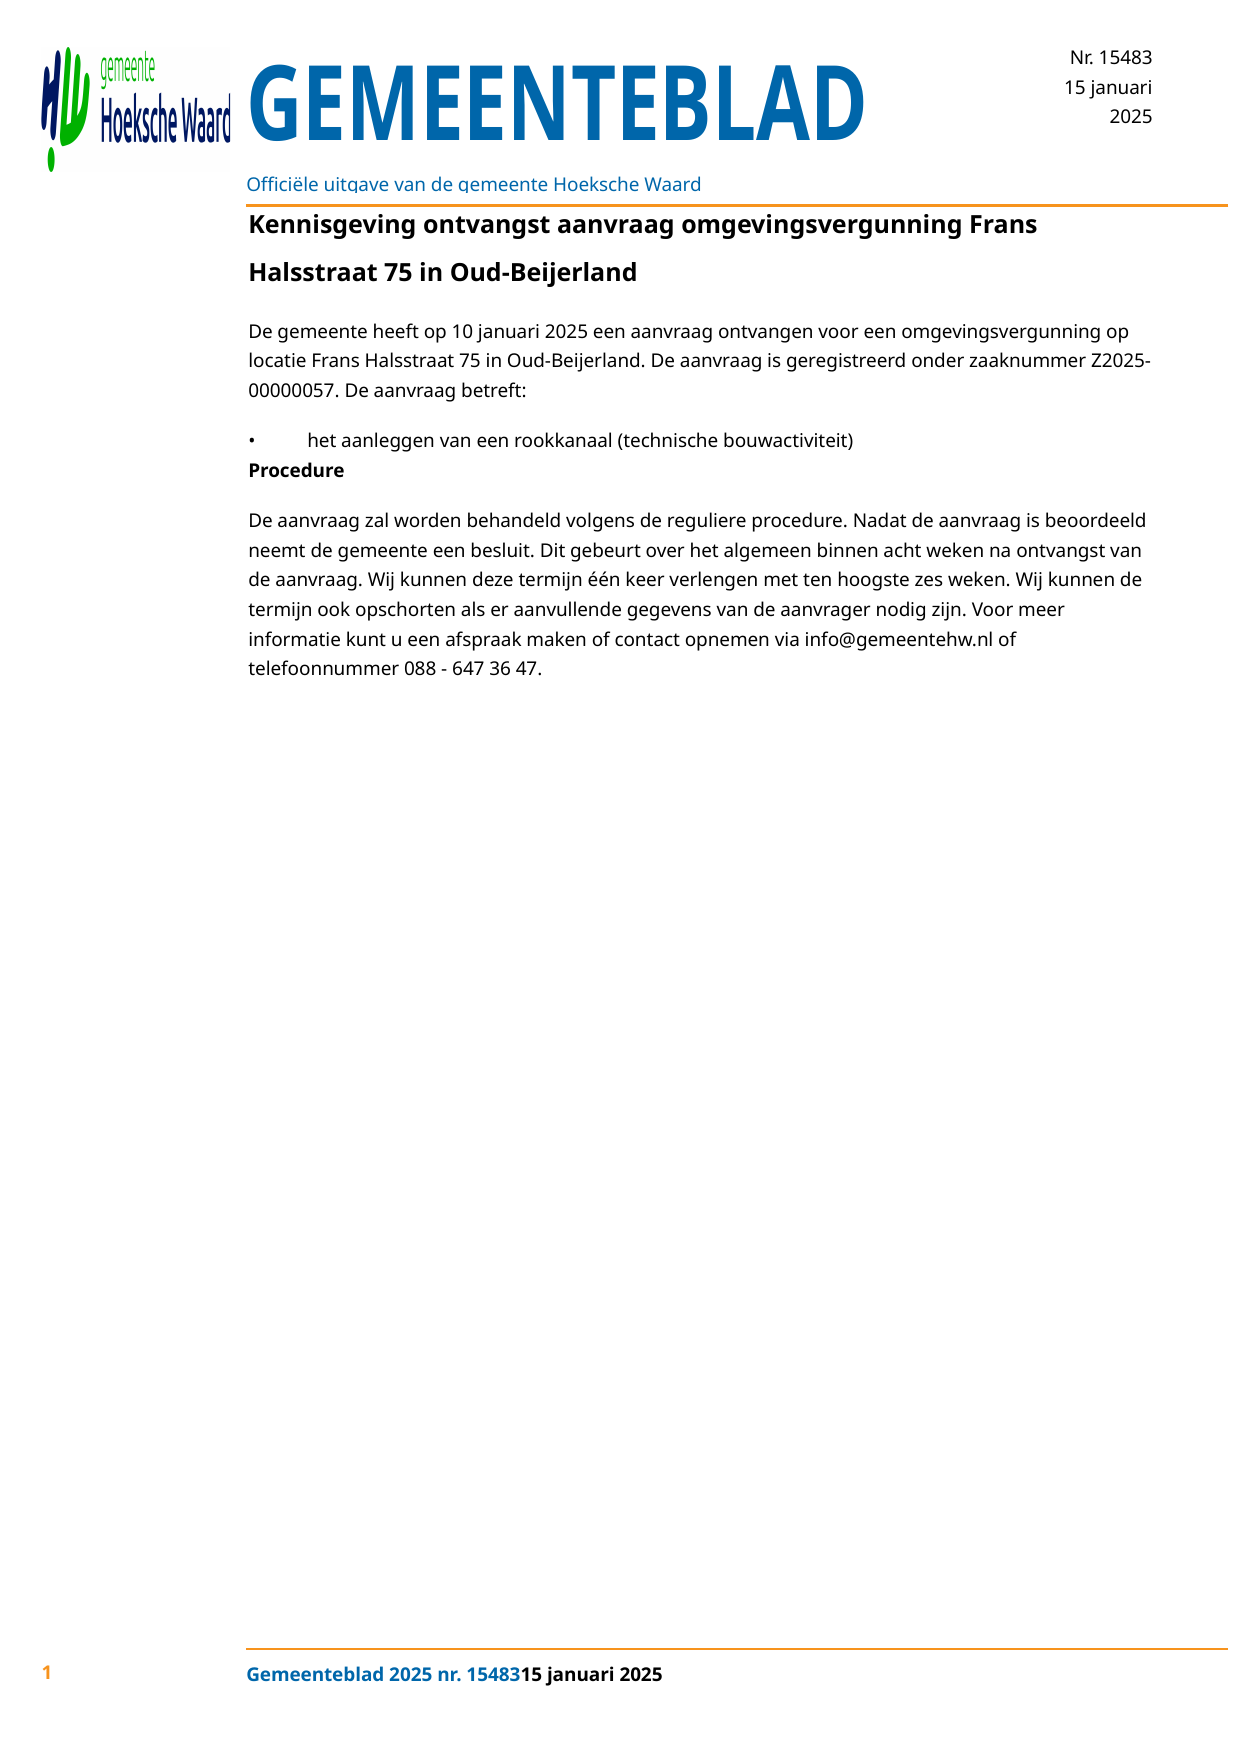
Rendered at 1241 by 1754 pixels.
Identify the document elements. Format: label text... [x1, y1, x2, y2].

list het aanleggen van een rookkanaal (technische bouwactiviteit) [248, 427, 1152, 453]
text De aanvraag zal worden behandeld volgens de reguliere procedure. Nadat de aanvraag is beoordeeld neemt de gemeente een besluit. Dit gebeurt over het algemeen binnen acht weken na ontvangst van de aanvraag. Wij kunnen deze termijn één keer verlengen met ten hoogste zes weken. Wij kunnen de termijn ook opschorten als er aanvullende gegevens van de aanvrager nodig zijn. Voor meer informatie kunt u een afspraak maken of contact opnemen via info@gemeentehw.nl of telefoonnummer 088 - 647 36 47. [248, 507, 1152, 681]
picture [41, 47, 231, 172]
text De gemeente heeft op 10 januari 2025 een aanvraag ontvangen voor een omgevingsvergunning op locatie Frans Halsstraat 75 in Oud-Beijerland. De aanvraag is geregistreerd onder zaaknummer Z2025-00000057. De aanvraag betreft: [248, 318, 1152, 403]
text Kennisgeving ontvangst aanvraag omgevingsvergunning Frans Halsstraat 75 in Oud-Beijerland [248, 207, 1152, 288]
text Procedure [248, 457, 1152, 483]
